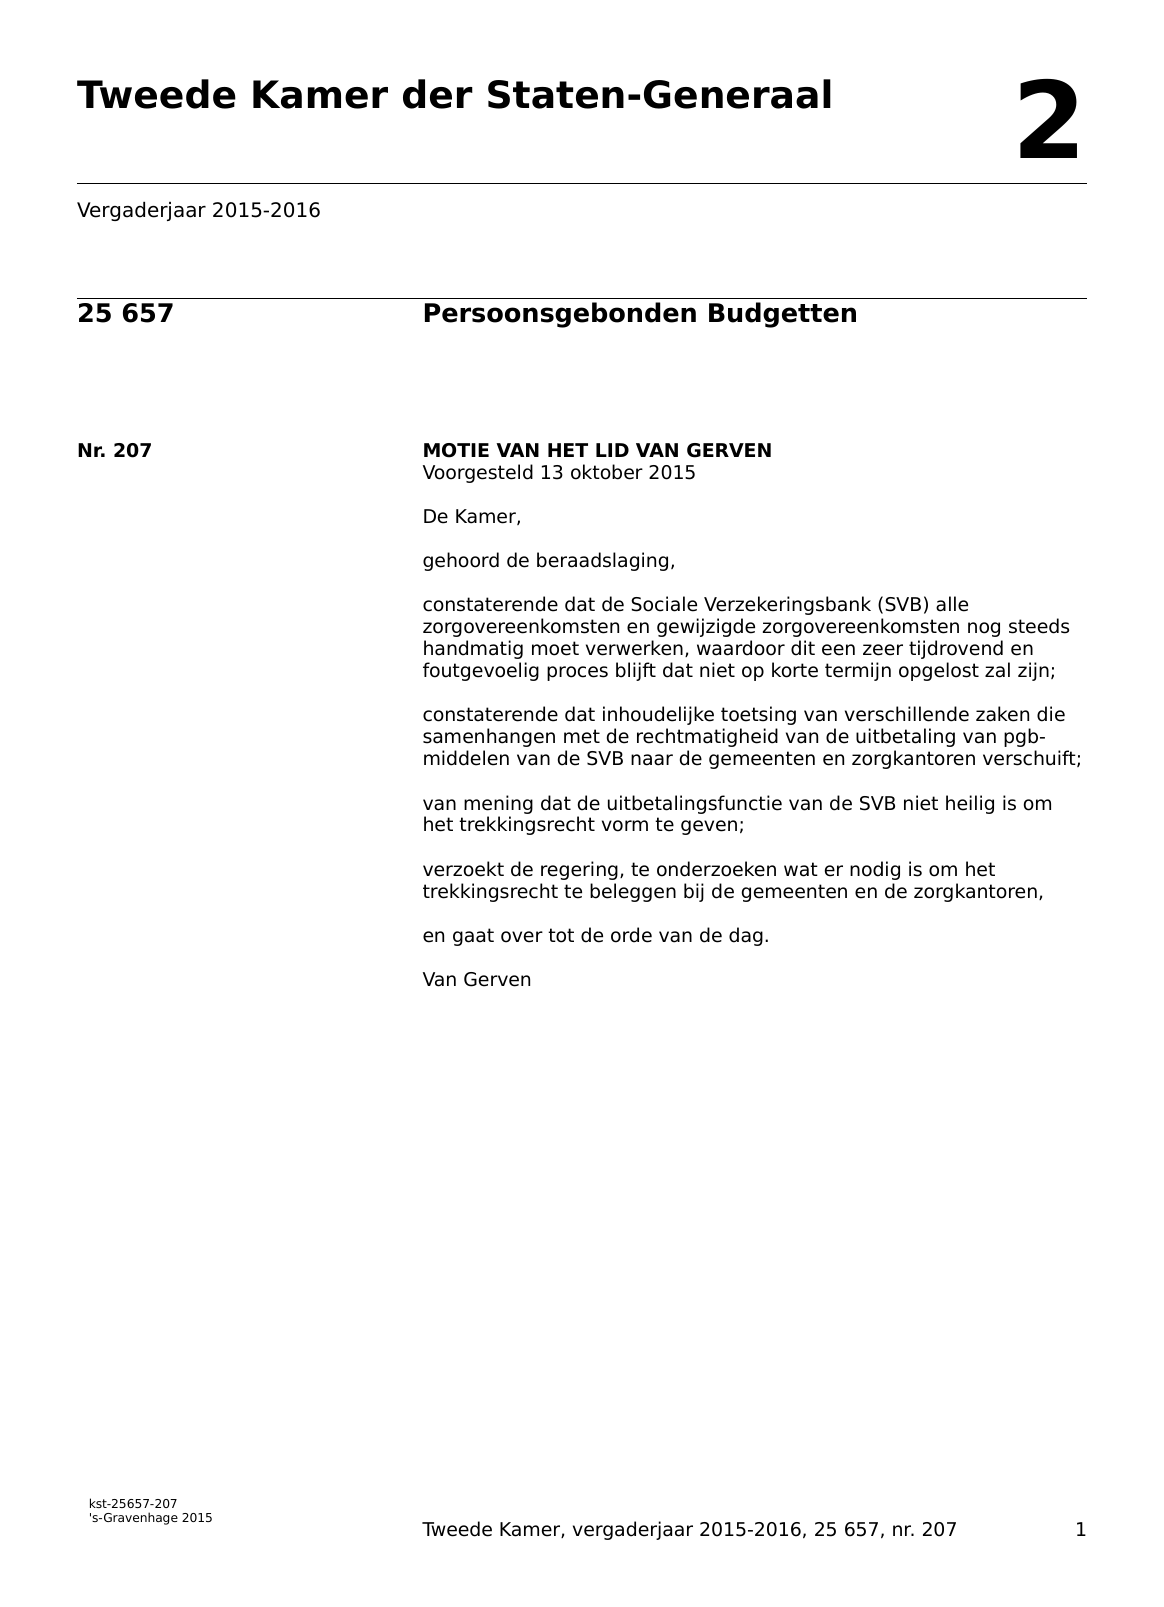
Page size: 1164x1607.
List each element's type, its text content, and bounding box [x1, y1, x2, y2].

text verzoekt de regering, te onderzoeken wat er nodig is om het trekkingsrecht te beleggen bij de gemeenten en de zorgkantoren, [422, 858, 1087, 902]
subtitle Nr. 207 MOTIE VAN HET LID VAN GERVEN [77, 440, 1087, 462]
text 's-Gravenhage 2015 [88, 1511, 323, 1525]
text Voorgesteld 13 oktober 2015 [422, 462, 1087, 484]
table_header 2 [886, 59, 1087, 183]
text constaterende dat de Sociale Verzekeringsbank (SVB) alle zorgovereenkomsten en gewijzigde zorgovereenkomsten nog steeds handmatig moet verwerken, waardoor dit een zeer tijdrovend en foutgevoelig proces blijft dat niet op korte termijn opgelost zal zijn; [422, 594, 1087, 682]
subtitle 25 657 Persoonsgebonden Budgetten [77, 299, 1087, 329]
table_cell Vergaderjaar 2015-2016 [77, 184, 1087, 298]
text constaterende dat inhoudelijke toetsing van verschillende zaken die samenhangen met de rechtmatigheid van de uitbetaling van pgb-middelen van de SVB naar de gemeenten en zorgkantoren verschuift; [422, 704, 1087, 770]
text en gaat over tot de orde van de dag. [422, 925, 1087, 947]
text Van Gerven [422, 969, 1087, 991]
text kst-25657-207 [88, 1497, 323, 1511]
text gehoord de beraadslaging, [422, 550, 1087, 572]
table_header Tweede Kamer der Staten-Generaal [77, 59, 886, 183]
text van mening dat de uitbetalingsfunctie van de SVB niet heilig is om het trekkingsrecht vorm te geven; [422, 792, 1087, 836]
text De Kamer, [422, 506, 1087, 528]
